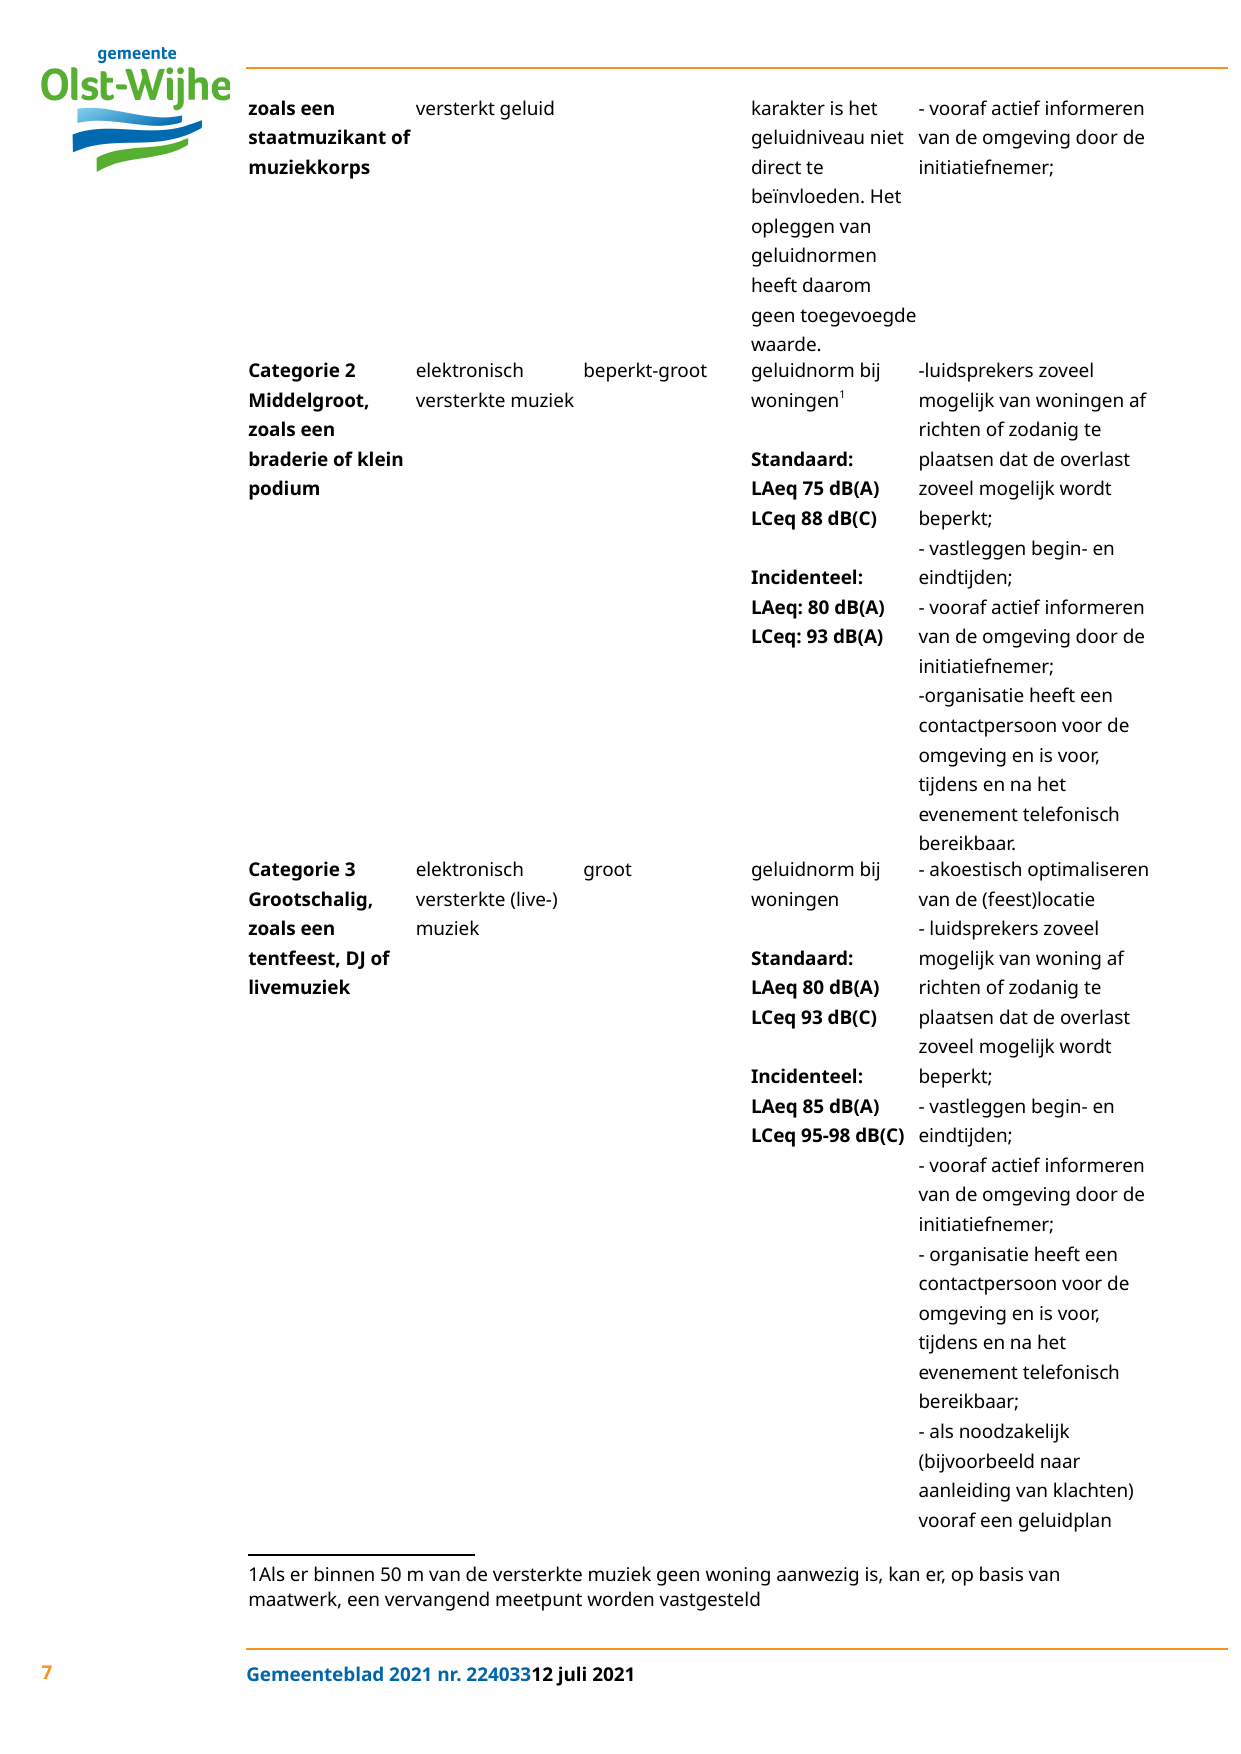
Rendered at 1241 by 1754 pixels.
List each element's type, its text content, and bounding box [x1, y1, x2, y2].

table_cell [583, 95, 751, 357]
table_cell beperkt-groot [583, 357, 751, 856]
table_cell elektronisch versterkte (live-) muziek [416, 856, 583, 1533]
table_cell Categorie 3 Grootschalig, zoals een tentfeest, DJ of livemuziek [248, 856, 416, 1533]
table_cell versterkt geluid [416, 95, 583, 357]
picture [41, 47, 231, 172]
table_cell geluidnorm bij woningen Standaard: LAeq 75 dB(A) LCeq 88 dB(C) Incidenteel: LAeq: 80 dB(A) LCeq: 93 dB(A) [751, 357, 918, 856]
table_cell Categorie 2 Middelgroot, zoals een braderie of klein podium [248, 357, 416, 856]
table_cell - vooraf actief informeren van de omgeving door de initiatiefnemer; [918, 95, 1152, 357]
table_cell elektronisch versterkte muziek [416, 357, 583, 856]
table_cell geluidnorm bij woningen Standaard: LAeq 80 dB(A) LCeq 93 dB(C) Incidenteel: LAeq 85 dB(A) LCeq 95-98 dB(C) [751, 856, 918, 1533]
table_cell - akoestisch optimaliseren van de (feest)locatie - luidsprekers zoveel mogelijk van woning af richten of zodanig te plaatsen dat de overlast zoveel mogelijk wordt beperkt; - vastleggen begin- en eindtijden; - vooraf actief informeren van de omgeving door de initiatiefnemer; - organisatie heeft een contactpersoon voor de omgeving en is voor, tijdens en na het evenement telefonisch bereikbaar; - als noodzakelijk (bijvoorbeeld naar aanleiding van klachten) vooraf een geluidplan [918, 856, 1152, 1533]
table_cell zoals een staatmuzikant of muziekkorps [248, 95, 416, 357]
table_cell karakter is het geluidniveau niet direct te beïnvloeden. Het opleggen van geluidnormen heeft daarom geen toegevoegde waarde. [751, 95, 918, 357]
table_cell groot [583, 856, 751, 1533]
table_cell -luidsprekers zoveel mogelijk van woningen af richten of zodanig te plaatsen dat de overlast zoveel mogelijk wordt beperkt; - vastleggen begin- en eindtijden; - vooraf actief informeren van de omgeving door de initiatiefnemer; -organisatie heeft een contactpersoon voor de omgeving en is voor, tijdens en na het evenement telefonisch bereikbaar. [918, 357, 1152, 856]
